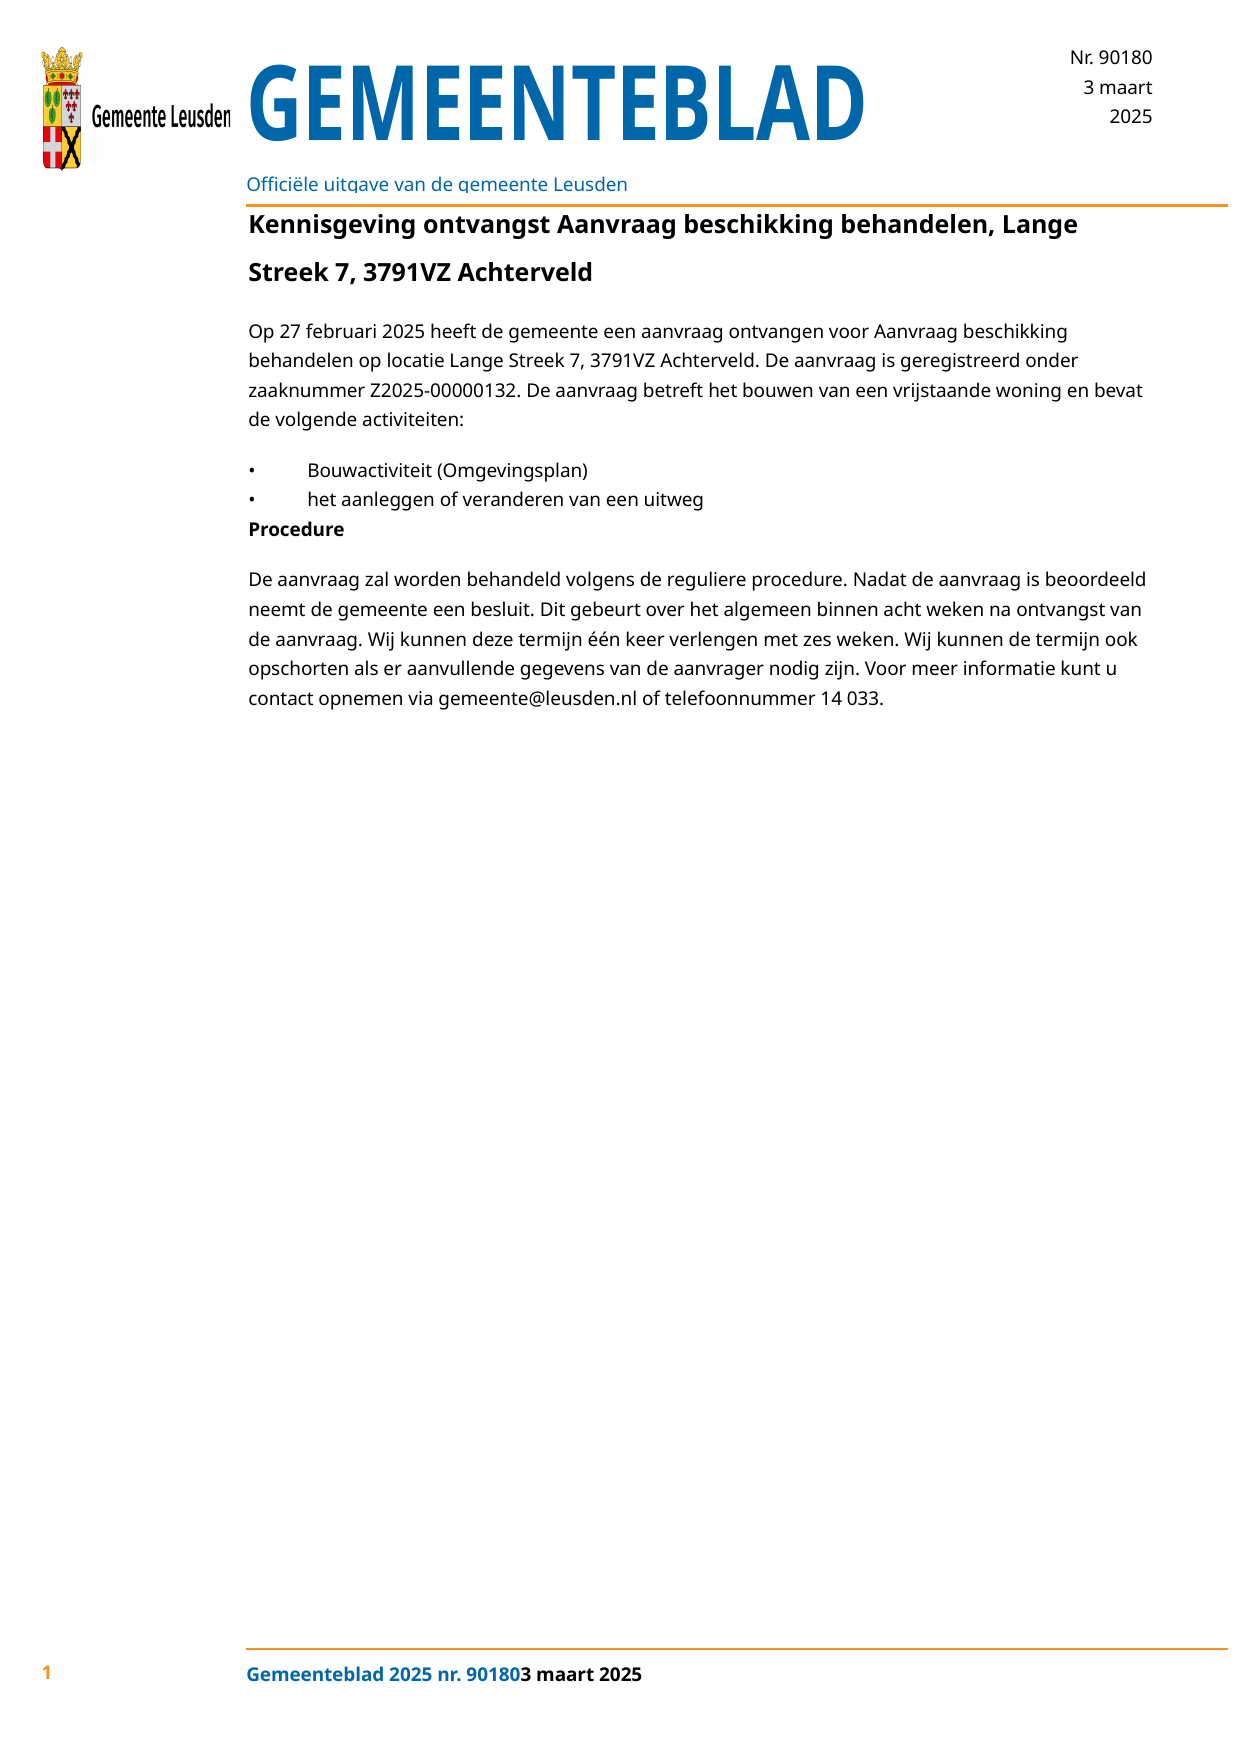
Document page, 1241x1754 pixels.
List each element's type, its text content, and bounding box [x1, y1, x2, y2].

list Bouwactiviteit (Omgevingsplan) [248, 457, 1152, 483]
list het aanleggen of veranderen van een uitweg [248, 487, 1152, 512]
text De aanvraag zal worden behandeld volgens de reguliere procedure. Nadat de aanvraag is beoordeeld neemt de gemeente een besluit. Dit gebeurt over het algemeen binnen acht weken na ontvangst van de aanvraag. Wij kunnen deze termijn één keer verlengen met zes weken. Wij kunnen de termijn ook opschorten als er aanvullende gegevens van de aanvrager nodig zijn. Voor meer informatie kunt u contact opnemen via gemeente@leusden.nl of telefoonnummer 14 033. [248, 567, 1152, 711]
text Kennisgeving ontvangst Aanvraag beschikking behandelen, Lange Streek 7, 3791VZ Achterveld [248, 207, 1152, 288]
text Op 27 februari 2025 heeft de gemeente een aanvraag ontvangen voor Aanvraag beschikking behandelen op locatie Lange Streek 7, 3791VZ Achterveld. De aanvraag is geregistreerd onder zaaknummer Z2025-00000132. De aanvraag betreft het bouwen van een vrijstaande woning en bevat de volgende activiteiten: [248, 318, 1152, 432]
text Procedure [248, 516, 1152, 542]
picture [41, 47, 231, 172]
